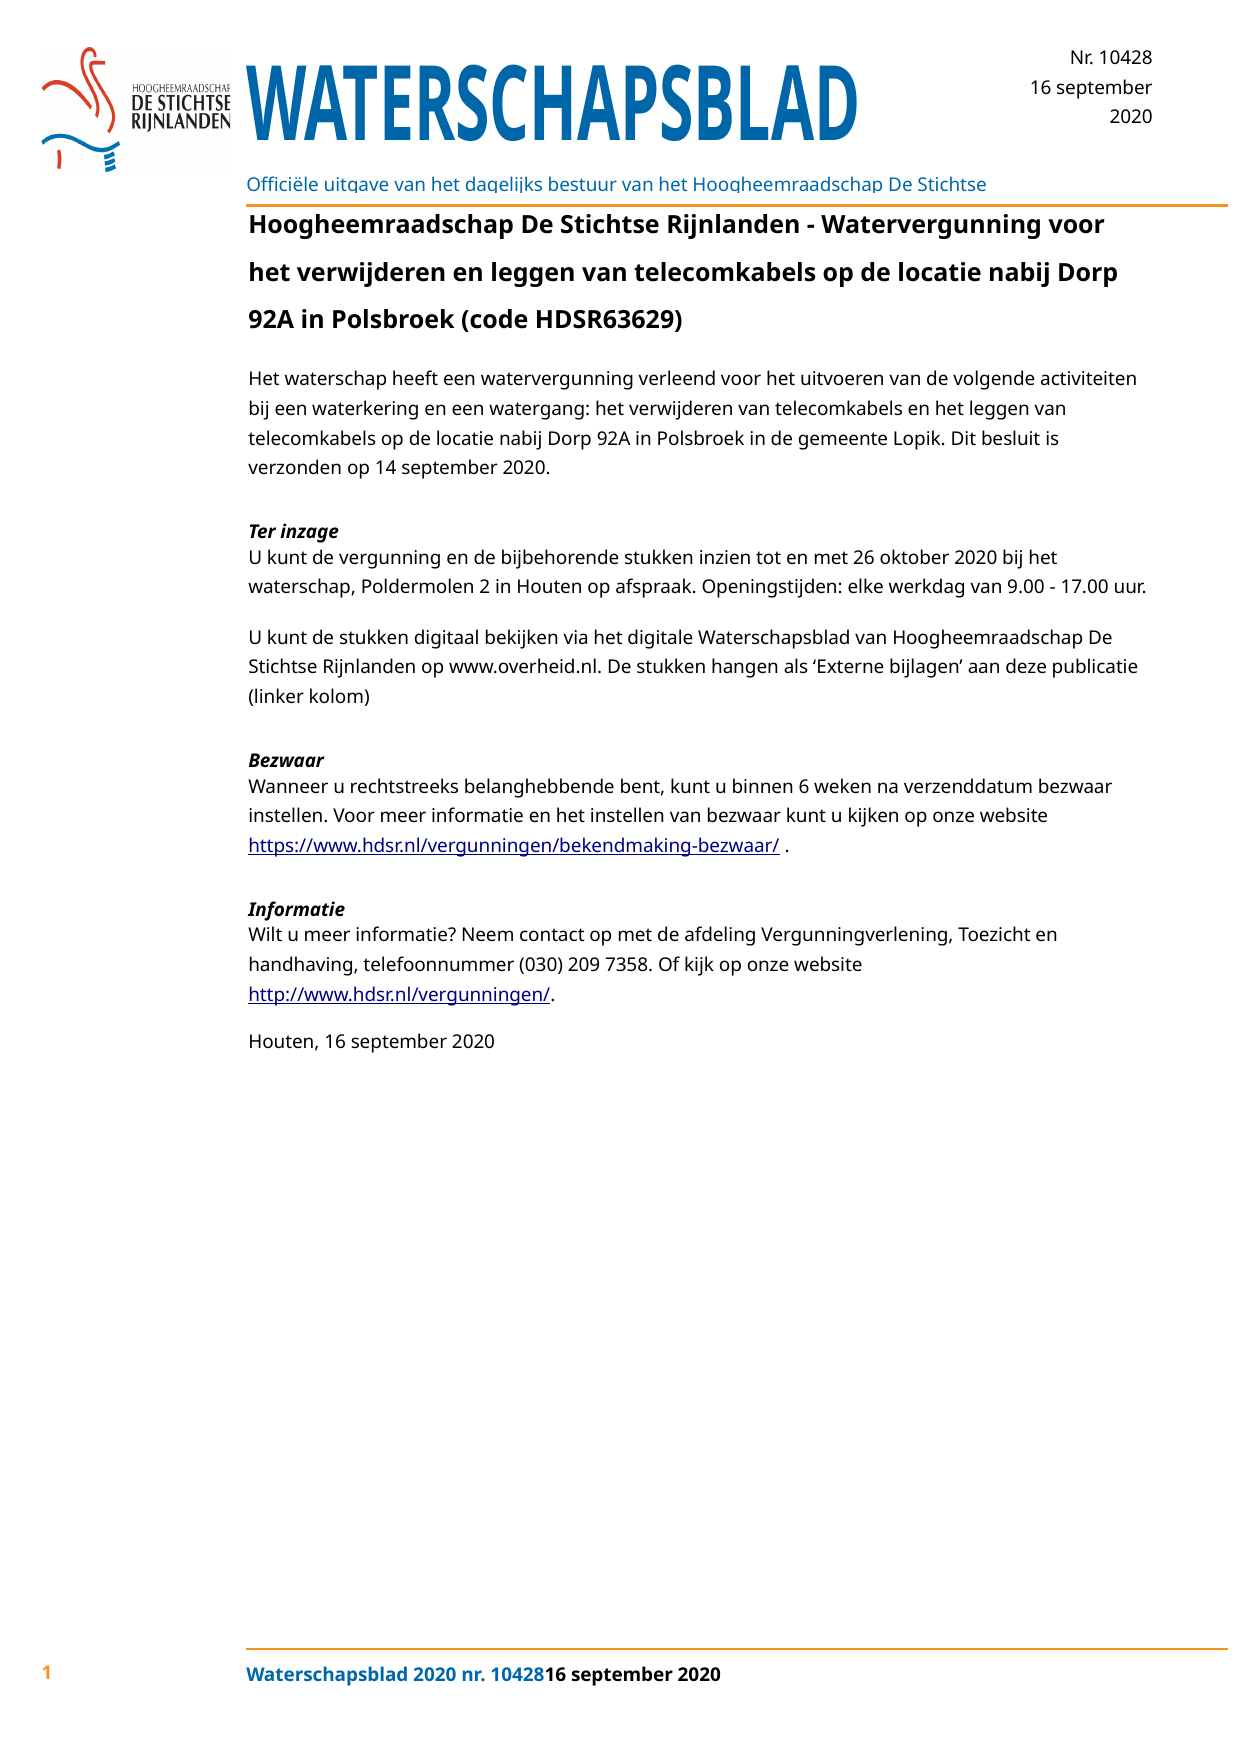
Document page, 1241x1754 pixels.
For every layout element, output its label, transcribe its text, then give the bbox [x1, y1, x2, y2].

text Wilt u meer informatie? Neem contact op met de afdeling Vergunningverlening, Toezicht en handhaving, telefoonnummer (030) 209 7358. Of kijk op onze website http://www.hdsr.nl/vergunningen/. [248, 922, 1152, 1007]
text Houten, 16 september 2020 [248, 1029, 1152, 1054]
text Informatie [248, 896, 1152, 922]
picture [41, 47, 231, 172]
text U kunt de vergunning en de bijbehorende stukken inzien tot en met 26 oktober 2020 bij het waterschap, Poldermolen 2 in Houten op afspraak. Openingstijden: elke werkdag van 9.00 - 17.00 uur. [248, 544, 1152, 599]
text Bezwaar [248, 747, 1152, 773]
text Hoogheemraadschap De Stichtse Rijnlanden - Watervergunning voor het verwijderen en leggen van telecomkabels op de locatie nabij Dorp 92A in Polsbroek (code HDSR63629) [248, 207, 1152, 336]
text Ter inzage [248, 518, 1152, 544]
text U kunt de stukken digitaal bekijken via het digitale Waterschapsblad van Hoogheemraadschap De Stichtse Rijnlanden op www.overheid.nl. De stukken hangen als ‘Externe bijlagen’ aan deze publicatie (linker kolom) [248, 624, 1152, 709]
text Wanneer u rechtstreeks belanghebbende bent, kunt u binnen 6 weken na verzenddatum bezwaar instellen. Voor meer informatie en het instellen van bezwaar kunt u kijken op onze website https://www.hdsr.nl/vergunningen/bekendmaking-bezwaar/ . [248, 773, 1152, 858]
text Het waterschap heeft een watervergunning verleend voor het uitvoeren van de volgende activiteiten bij een waterkering en een watergang: het verwijderen van telecomkabels en het leggen van telecomkabels op de locatie nabij Dorp 92A in Polsbroek in de gemeente Lopik. Dit besluit is verzonden op 14 september 2020. [248, 366, 1152, 480]
